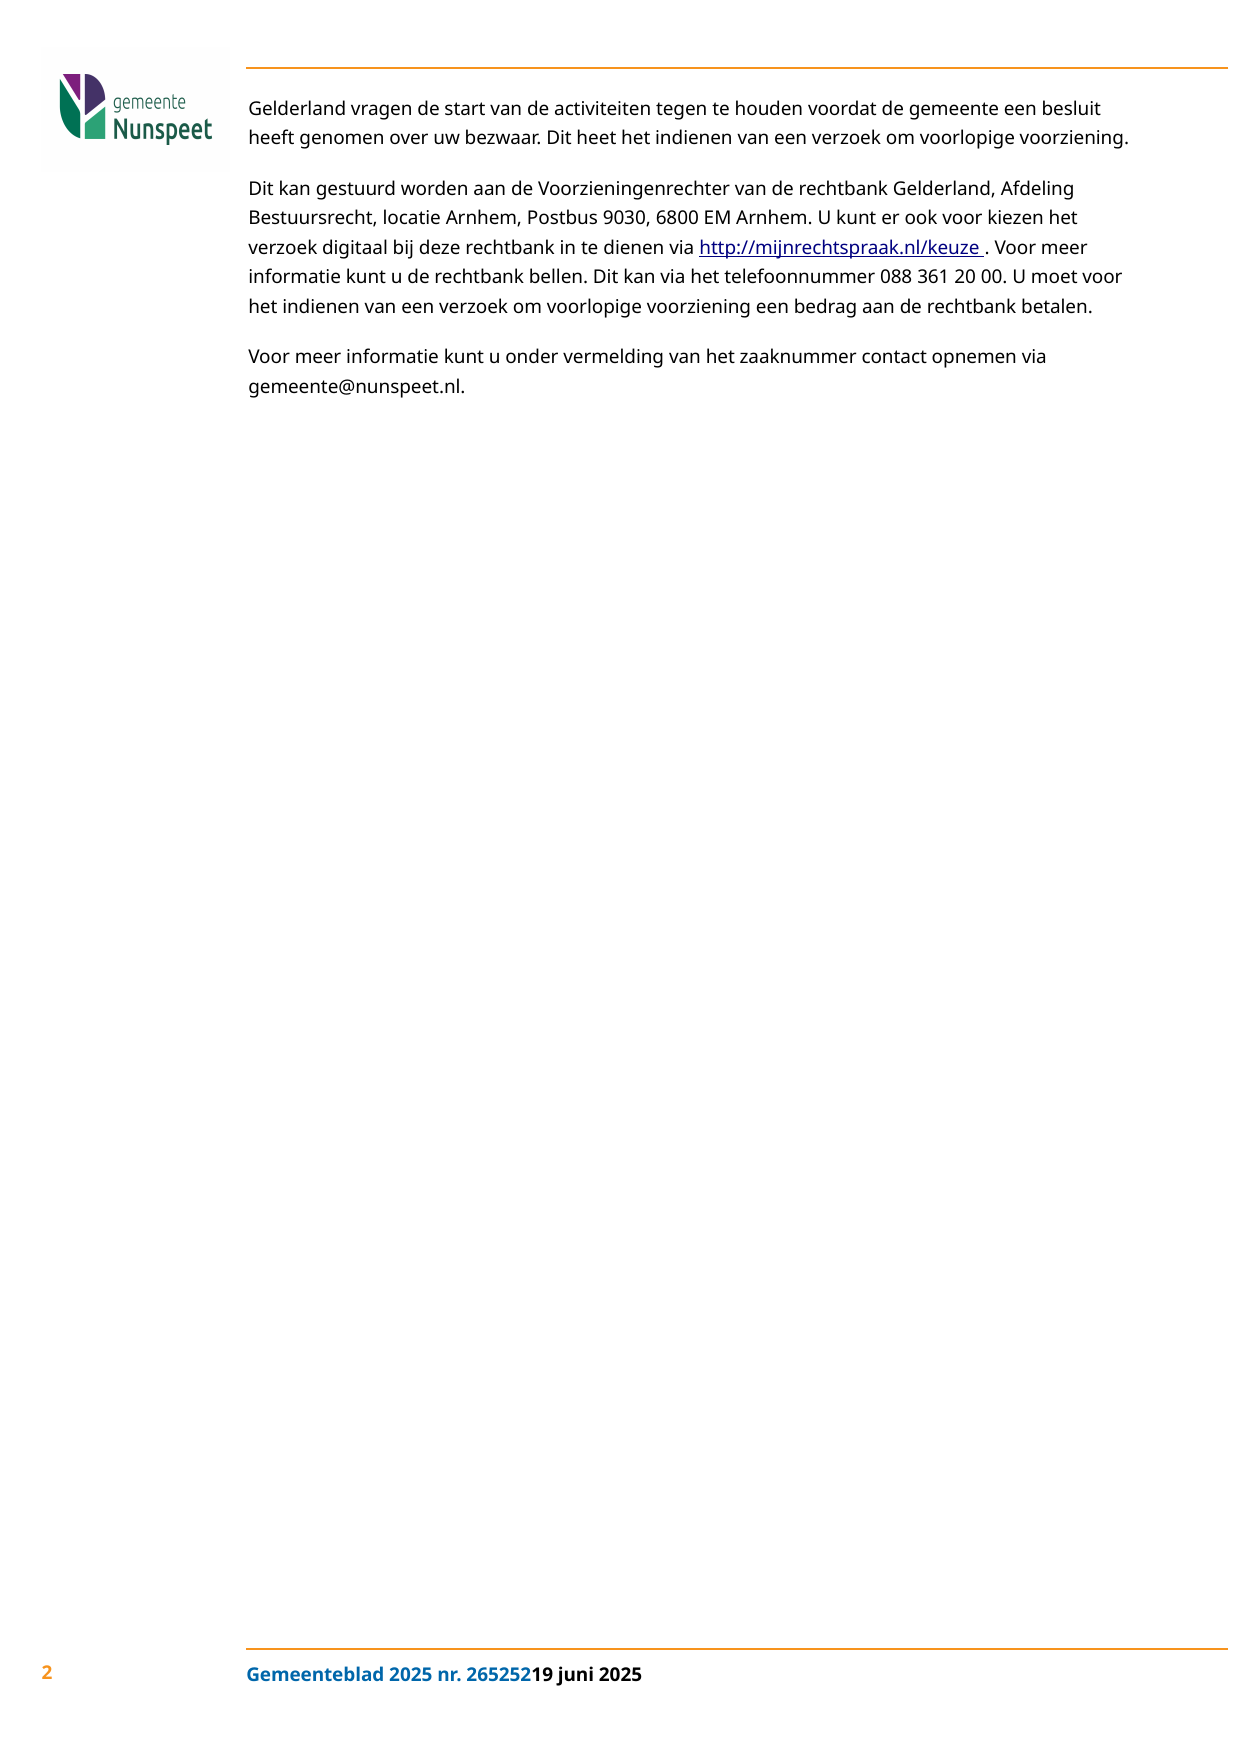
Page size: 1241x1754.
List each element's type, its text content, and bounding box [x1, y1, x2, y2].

picture [41, 47, 231, 172]
text Dit kan gestuurd worden aan de Voorzieningenrechter van de rechtbank Gelderland, Afdeling Bestuursrecht, locatie Arnhem, Postbus 9030, 6800 EM Arnhem. U kunt er ook voor kiezen het verzoek digitaal bij deze rechtbank in te dienen via http://mijnrechtspraak.nl/keuze . Voor meer informatie kunt u de rechtbank bellen. Dit kan via het telefoonnummer 088 361 20 00. U moet voor het indienen van een verzoek om voorlopige voorziening een bedrag aan de rechtbank betalen. [248, 175, 1152, 319]
text Voor meer informatie kunt u onder vermelding van het zaaknummer contact opnemen via gemeente@nunspeet.nl. [248, 343, 1152, 399]
text Gelderland vragen de start van de activiteiten tegen te houden voordat de gemeente een besluit heeft genomen over uw bezwaar. Dit heet het indienen van een verzoek om voorlopige voorziening. [248, 95, 1152, 150]
